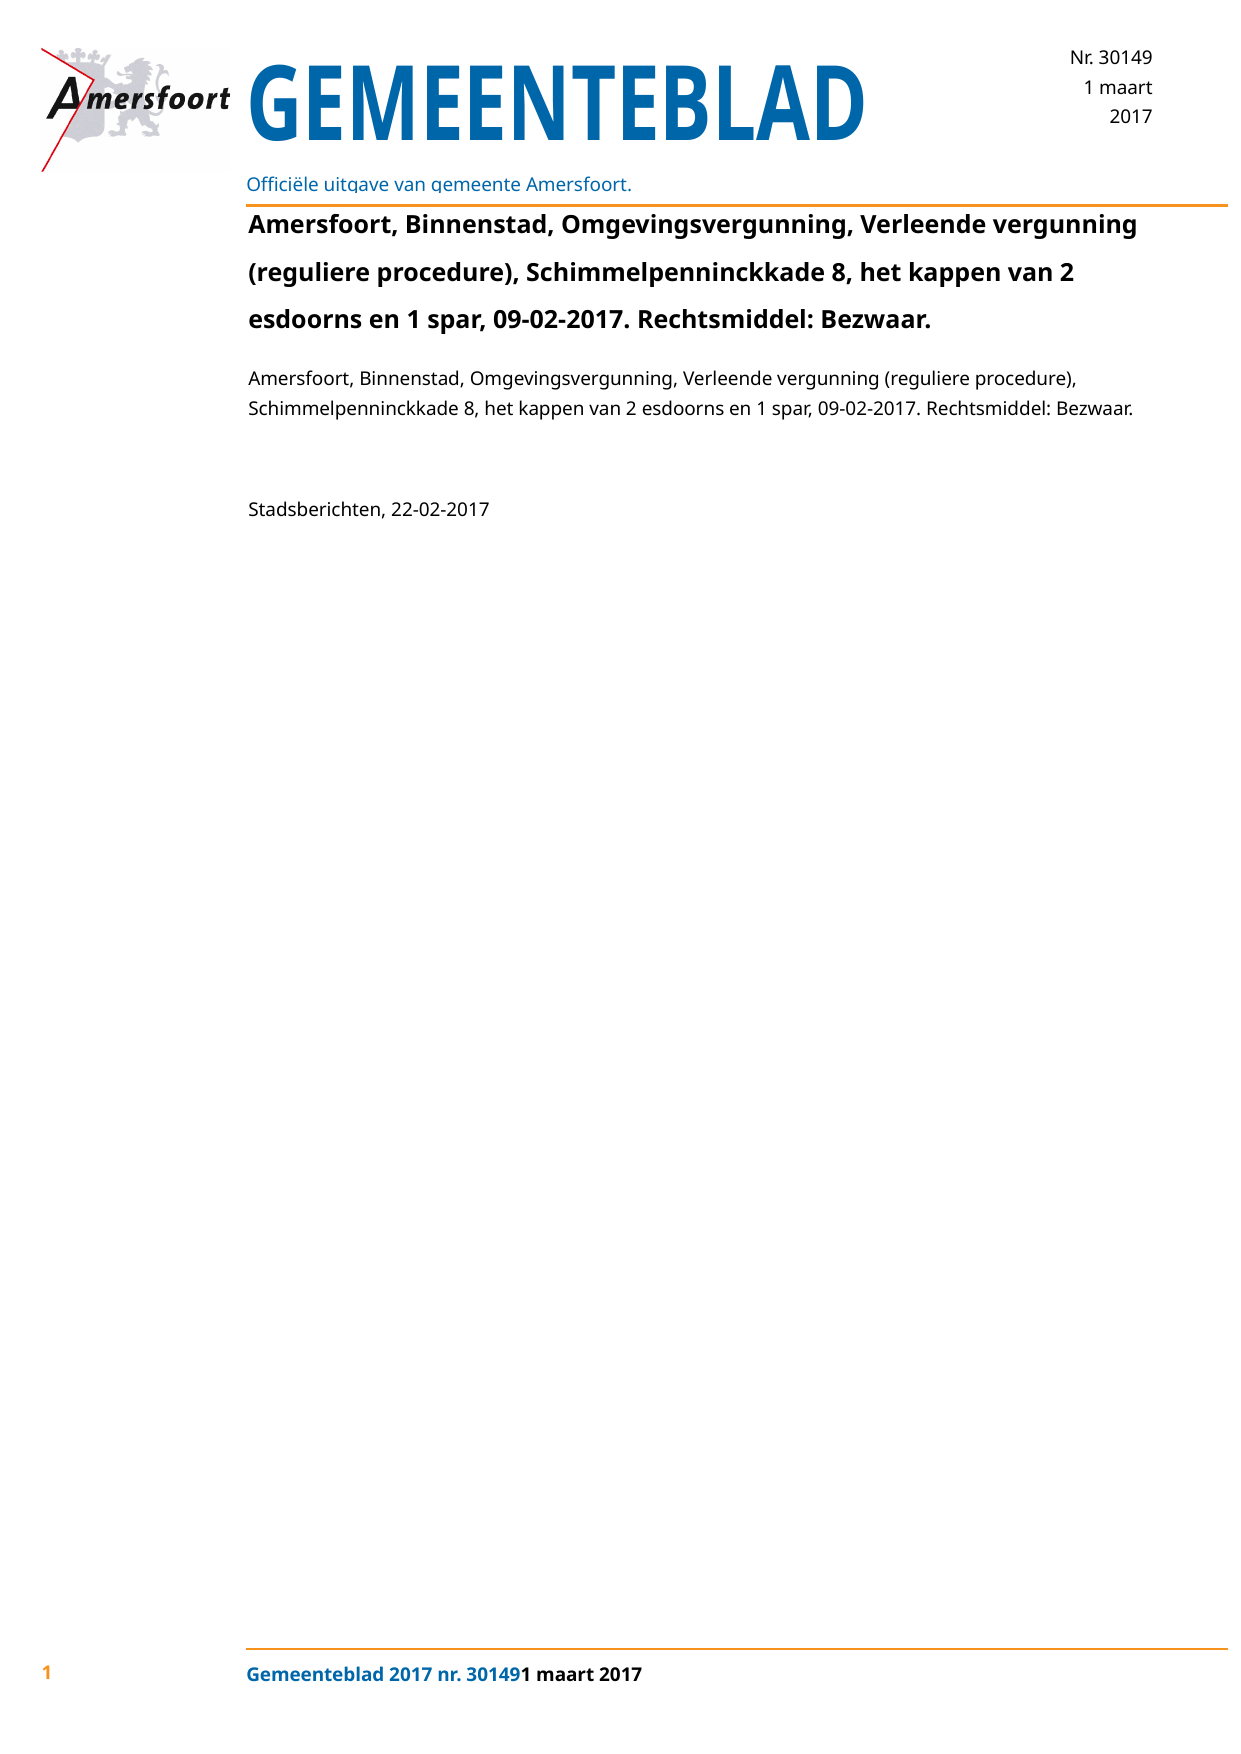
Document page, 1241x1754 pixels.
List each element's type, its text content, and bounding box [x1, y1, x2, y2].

text Amersfoort, Binnenstad, Omgevingsvergunning, Verleende vergunning (reguliere procedure), Schimmelpenninckkade 8, het kappen van 2 esdoorns en 1 spar, 09-02-2017. Rechtsmiddel: Bezwaar. [248, 207, 1152, 336]
text Amersfoort, Binnenstad, Omgevingsvergunning, Verleende vergunning (reguliere procedure), Schimmelpenninckkade 8, het kappen van 2 esdoorns en 1 spar, 09-02-2017. Rechtsmiddel: Bezwaar. [248, 366, 1152, 421]
picture [41, 47, 231, 172]
text Stadsberichten, 22-02-2017 [248, 496, 1152, 522]
